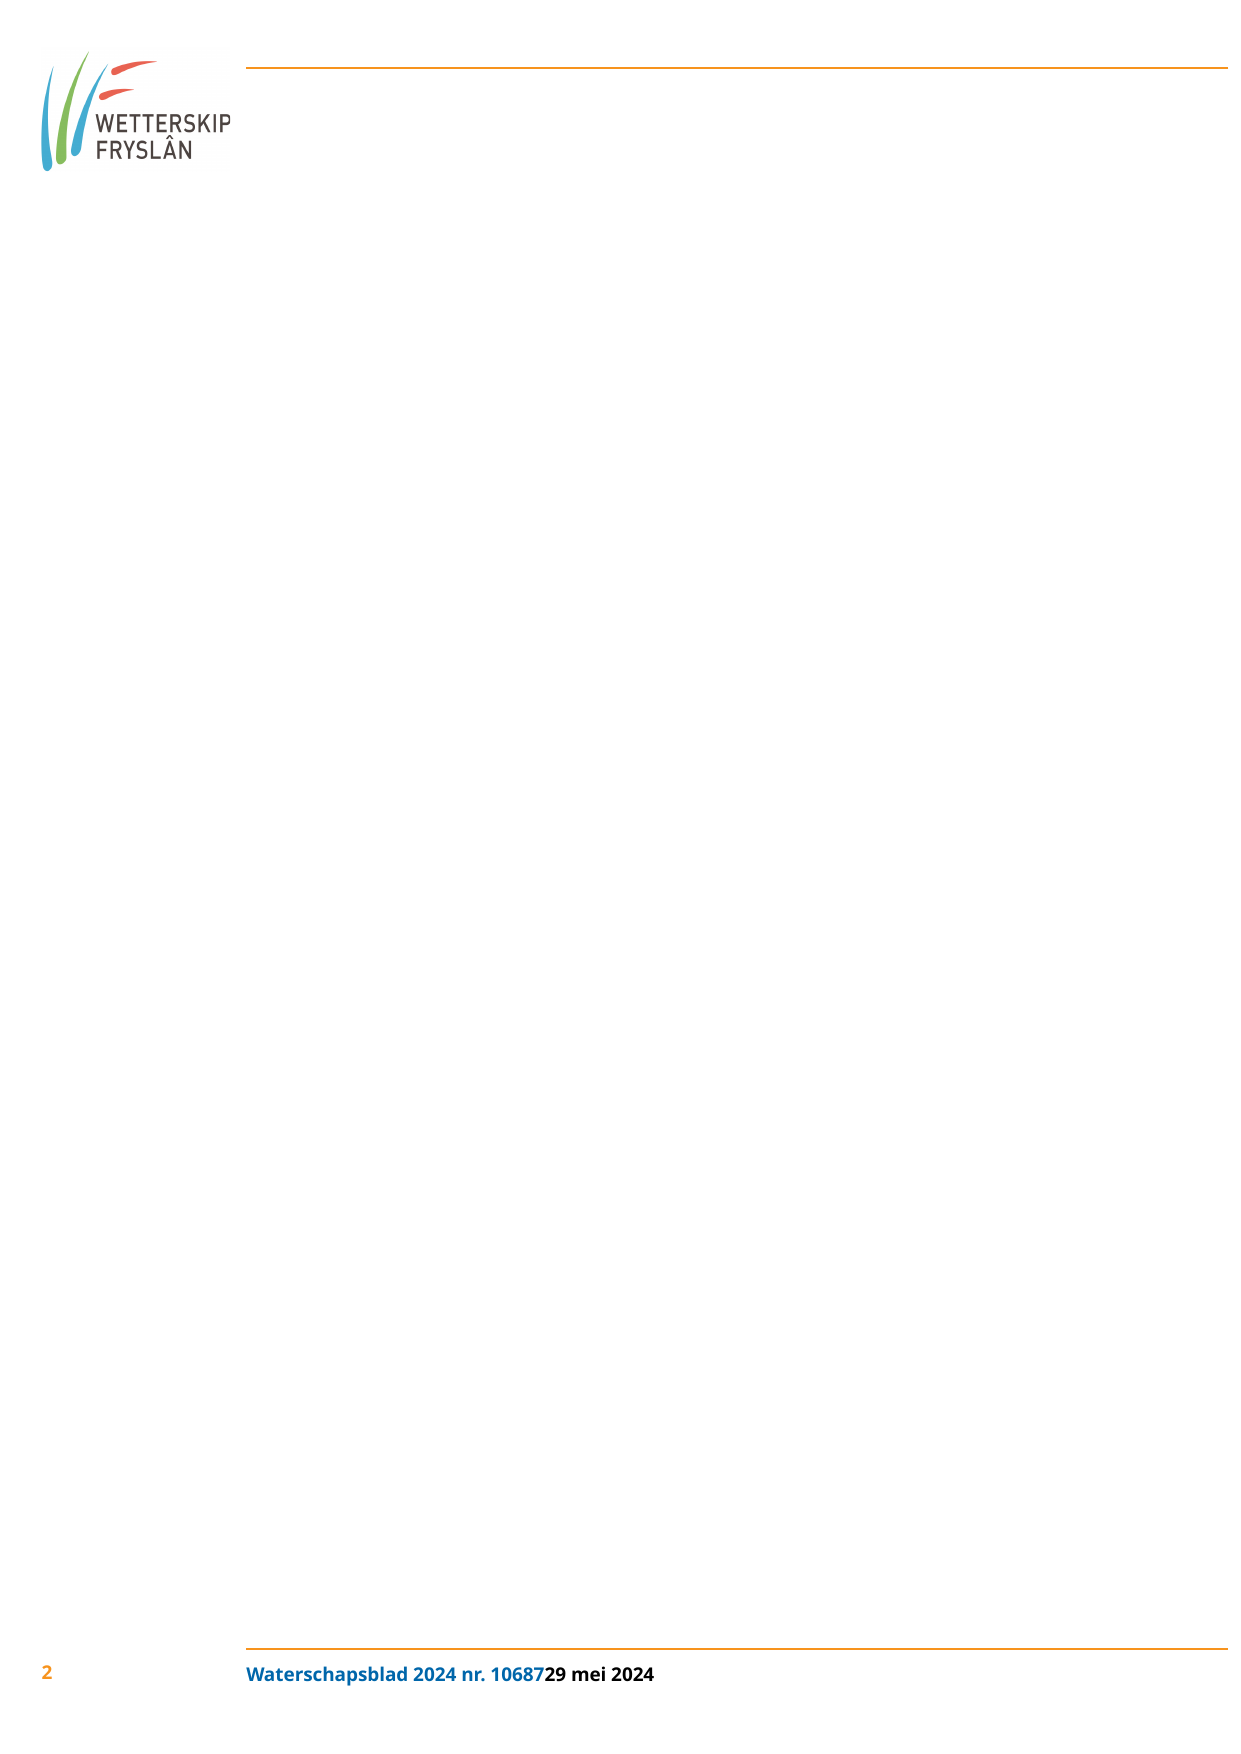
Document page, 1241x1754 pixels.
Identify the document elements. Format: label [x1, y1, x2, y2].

picture [41, 47, 231, 172]
